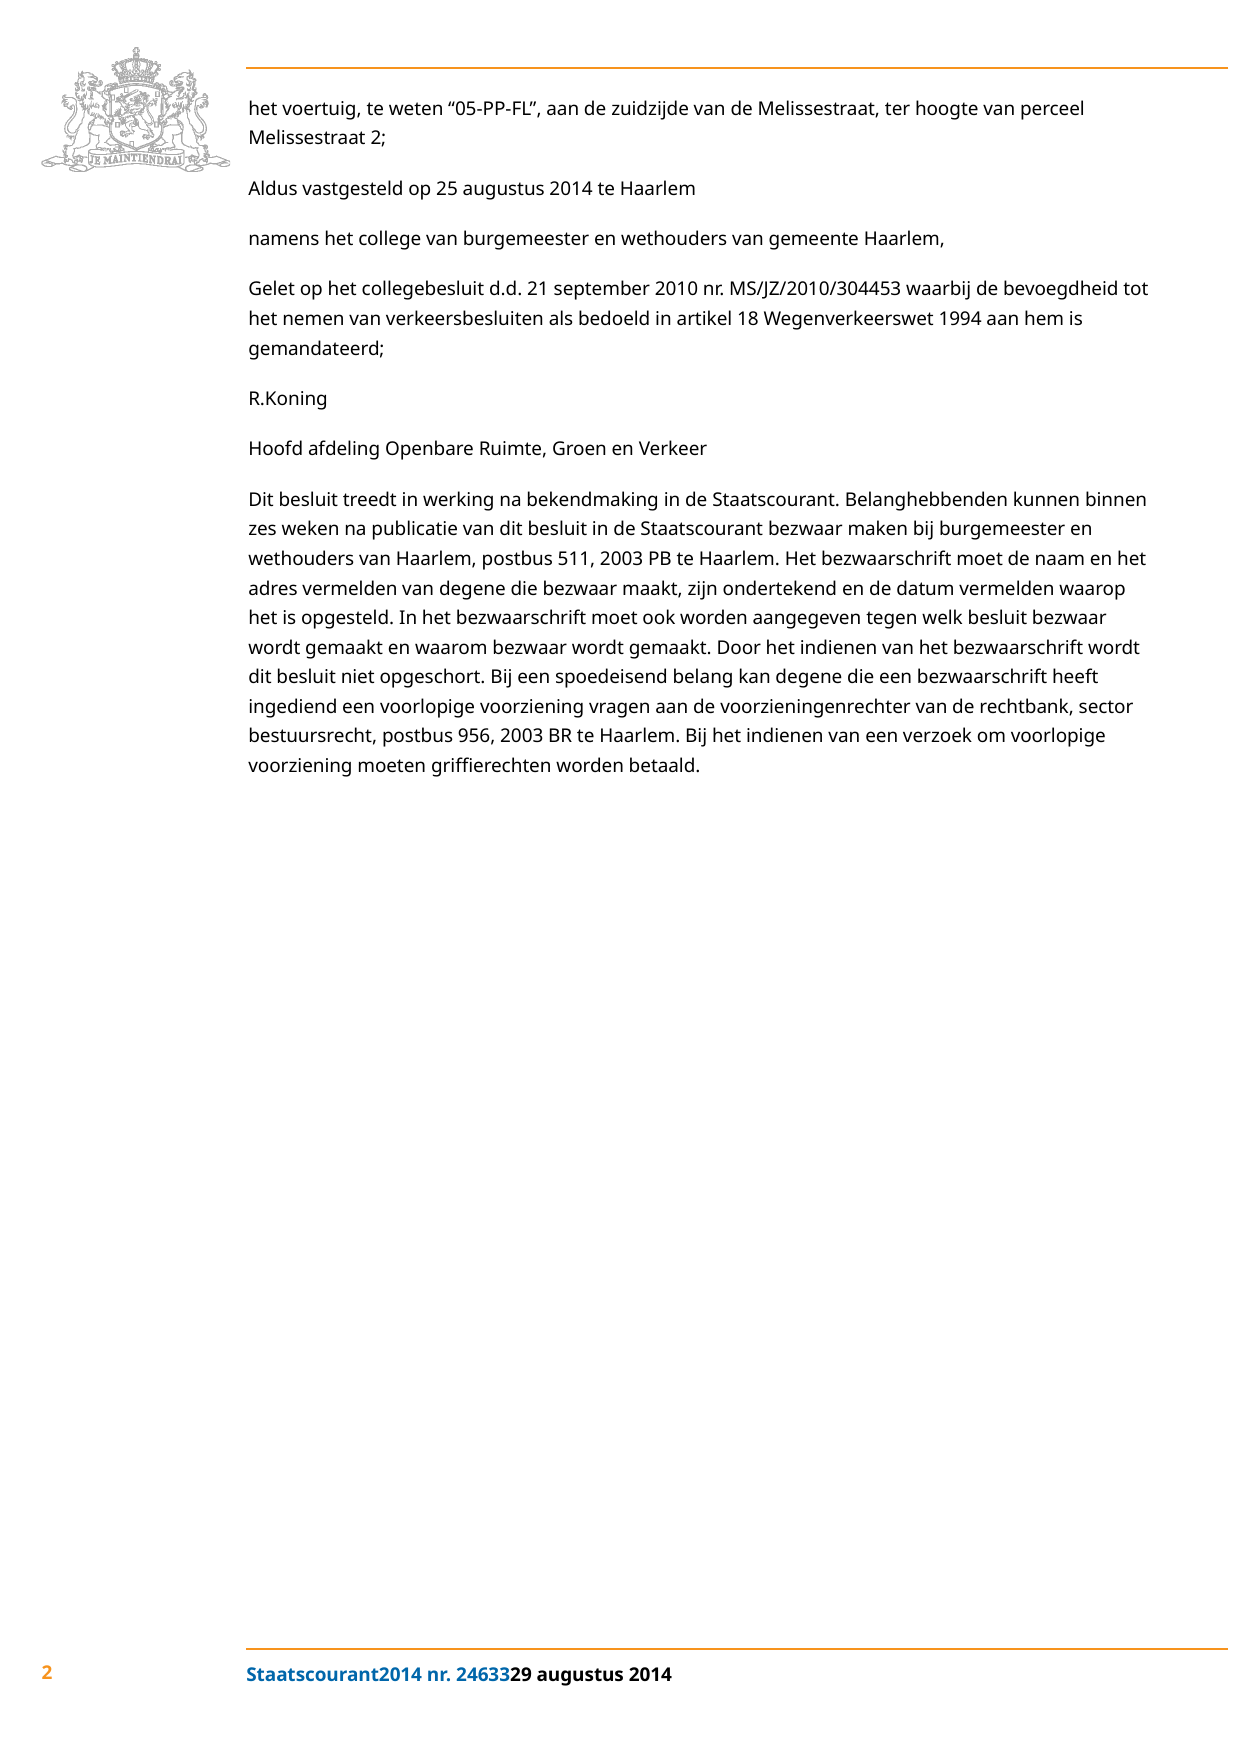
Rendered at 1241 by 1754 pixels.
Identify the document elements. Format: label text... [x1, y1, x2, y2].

text namens het college van burgemeester en wethouders van gemeente Haarlem, [248, 225, 1152, 251]
text Dit besluit treedt in werking na bekendmaking in de Staatscourant. Belanghebbenden kunnen binnen zes weken na publicatie van dit besluit in de Staatscourant bezwaar maken bij burgemeester en wethouders van Haarlem, postbus 511, 2003 PB te Haarlem. Het bezwaarschrift moet de naam en het adres vermelden van degene die bezwaar maakt, zijn ondertekend en de datum vermelden waarop het is opgesteld. In het bezwaarschrift moet ook worden aangegeven tegen welk besluit bezwaar wordt gemaakt en waarom bezwaar wordt gemaakt. Door het indienen van het bezwaarschrift wordt dit besluit niet opgeschort. Bij een spoedeisend belang kan degene die een bezwaarschrift heeft ingediend een voorlopige voorziening vragen aan de voorzieningenrechter van de rechtbank, sector bestuursrecht, postbus 956, 2003 BR te Haarlem. Bij het indienen van een verzoek om voorlopige voorziening moeten griffierechten worden betaald. [248, 486, 1152, 778]
text Aldus vastgesteld op 25 augustus 2014 te Haarlem [248, 175, 1152, 201]
picture [41, 47, 231, 172]
text R.Koning [248, 385, 1152, 411]
text Hoofd afdeling Openbare Ruimte, Groen en Verkeer [248, 436, 1152, 461]
text Gelet op het collegebesluit d.d. 21 september 2010 nr. MS/JZ/2010/304453 waarbij de bevoegdheid tot het nemen van verkeersbesluiten als bedoeld in artikel 18 Wegenverkeerswet 1994 aan hem is gemandateerd; [248, 276, 1152, 361]
text het voertuig, te weten “05-PP-FL”, aan de zuidzijde van de Melissestraat, ter hoogte van perceel Melissestraat 2; [248, 95, 1152, 150]
